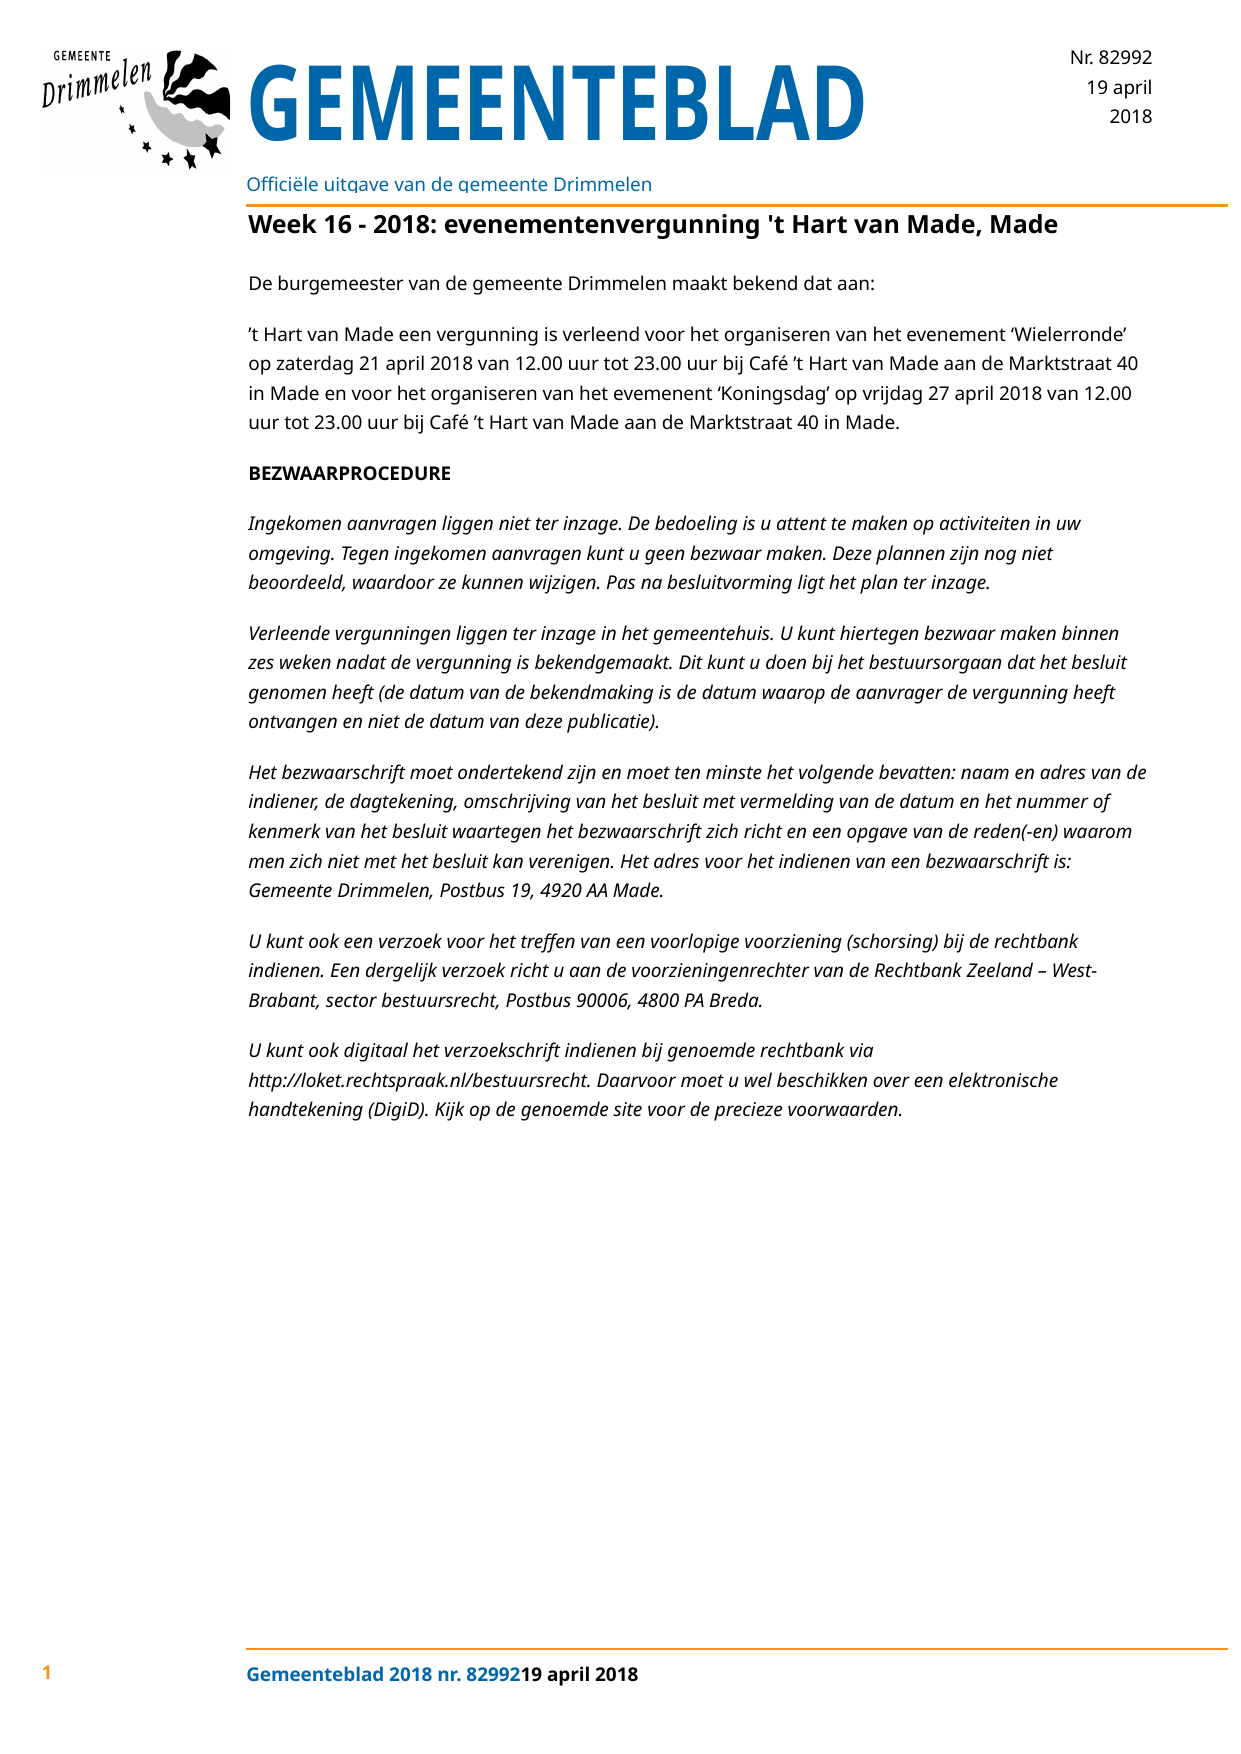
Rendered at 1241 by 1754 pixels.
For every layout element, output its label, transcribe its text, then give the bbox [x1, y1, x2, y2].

text BEZWAARPROCEDURE [248, 460, 1152, 486]
text Week 16 - 2018: evenementenvergunning 't Hart van Made, Made [248, 207, 1152, 241]
text De burgemeester van de gemeente Drimmelen maakt bekend dat aan: [248, 270, 1152, 296]
text Het bezwaarschrift moet ondertekend zijn en moet ten minste het volgende bevatten: naam en adres van de indiener, de dagtekening, omschrijving van het besluit met vermelding van de datum en het nummer of kenmerk van het besluit waartegen het bezwaarschrift zich richt en een opgave van de reden(-en) waarom men zich niet met het besluit kan verenigen. Het adres voor het indienen van een bezwaarschrift is: Gemeente Drimmelen, Postbus 19, 4920 AA Made. [248, 759, 1152, 903]
text U kunt ook een verzoek voor het treffen van een voorlopige voorziening (schorsing) bij de rechtbank indienen. Een dergelijk verzoek richt u aan de voorzieningenrechter van de Rechtbank Zeeland – West-Brabant, sector bestuursrecht, Postbus 90006, 4800 PA Breda. [248, 928, 1152, 1013]
text Verleende vergunningen liggen ter inzage in het gemeentehuis. U kunt hiertegen bezwaar maken binnen zes weken nadat de vergunning is bekendgemaakt. Dit kunt u doen bij het bestuursorgaan dat het besluit genomen heeft (de datum van de bekendmaking is de datum waarop de aanvrager de vergunning heeft ontvangen en niet de datum van deze publicatie). [248, 620, 1152, 734]
text Ingekomen aanvragen liggen niet ter inzage. De bedoeling is u attent te maken op activiteiten in uw omgeving. Tegen ingekomen aanvragen kunt u geen bezwaar maken. Deze plannen zijn nog niet beoordeeld, waardoor ze kunnen wijzigen. Pas na besluitvorming ligt het plan ter inzage. [248, 510, 1152, 595]
picture [41, 47, 231, 172]
text U kunt ook digitaal het verzoekschrift indienen bij genoemde rechtbank via http://loket.rechtspraak.nl/bestuursrecht. Daarvoor moet u wel beschikken over een elektronische handtekening (DigiD). Kijk op de genoemde site voor de precieze voorwaarden. [248, 1037, 1152, 1122]
text ’t Hart van Made een vergunning is verleend voor het organiseren van het evenement ‘Wielerronde’ op zaterdag 21 april 2018 van 12.00 uur tot 23.00 uur bij Café ’t Hart van Made aan de Marktstraat 40 in Made en voor het organiseren van het evemenent ‘Koningsdag’ op vrijdag 27 april 2018 van 12.00 uur tot 23.00 uur bij Café ’t Hart van Made aan de Marktstraat 40 in Made. [248, 321, 1152, 435]
